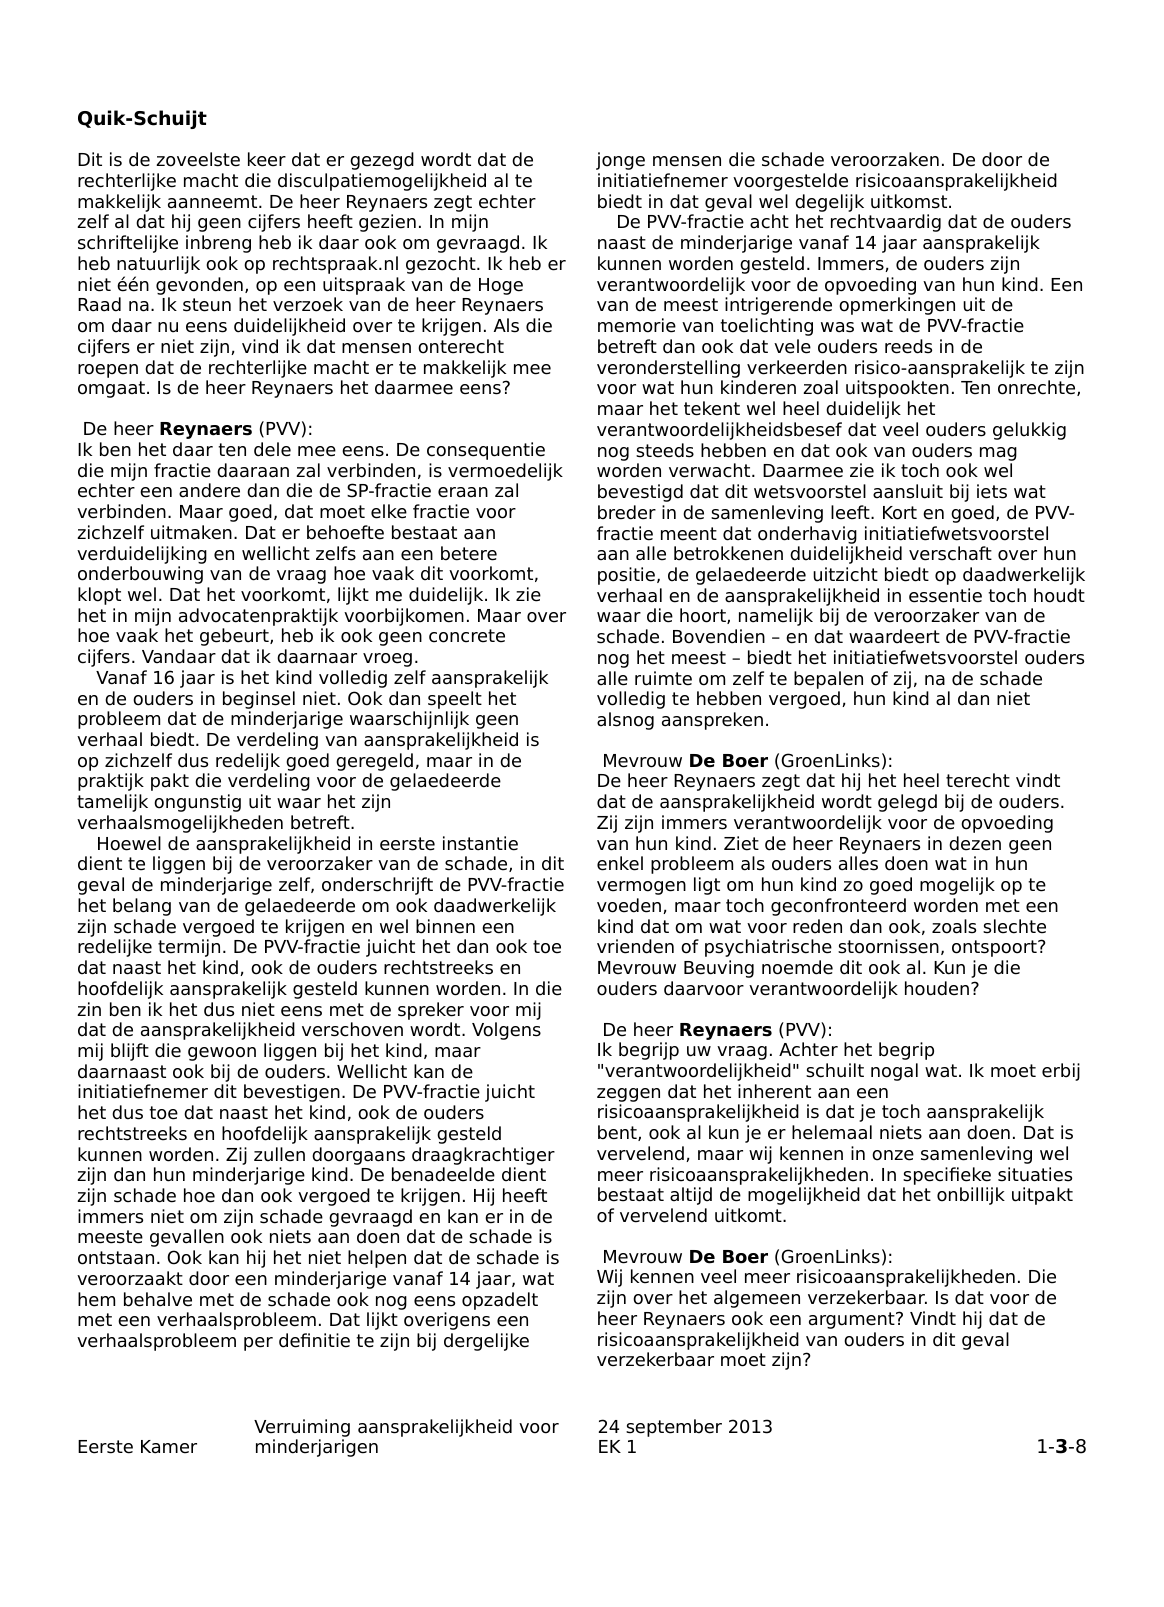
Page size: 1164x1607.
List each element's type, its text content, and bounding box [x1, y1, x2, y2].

text Vanaf 16 jaar is het kind volledig zelf aansprakelijk en de ouders in beginsel niet. Ook dan speelt het probleem dat de minderjarige waarschijnlijk geen verhaal biedt. De verdeling van aansprakelijkheid is op zichzelf dus redelijk goed geregeld, maar in de praktijk pakt die verdeling voor de gelaedeerde tamelijk ongunstig uit waar het zijn verhaalsmogelijkheden betreft. [77, 668, 567, 833]
text Ik ben het daar ten dele mee eens. De consequentie die mijn fractie daaraan zal verbinden, is vermoedelijk echter een andere dan die de SP-fractie eraan zal verbinden. Maar goed, dat moet elke fractie voor zichzelf uitmaken. Dat er behoefte bestaat aan verduidelijking en wellicht zelfs aan een betere onderbouwing van de vraag hoe vaak dit voorkomt, klopt wel. Dat het voorkomt, lijkt me duidelijk. Ik zie het in mijn advocatenpraktijk voorbijkomen. Maar over hoe vaak het gebeurt, heb ik ook geen concrete cijfers. Vandaar dat ik daarnaar vroeg. [77, 440, 567, 668]
text Mevrouw De Boer (GroenLinks): [596, 1247, 1087, 1267]
text Wij kennen veel meer risicoaansprakelijkheden. Die zijn over het algemeen verzekerbaar. Is dat voor de heer Reynaers ook een argument? Vindt hij dat de risicoaansprakelijkheid van ouders in dit geval verzekerbaar moet zijn? [596, 1267, 1087, 1371]
text De heer Reynaers zegt dat hij het heel terecht vindt dat de aansprakelijkheid wordt gelegd bij de ouders. Zij zijn immers verantwoordelijk voor de opvoeding van hun kind. Ziet de heer Reynaers in dezen geen enkel probleem als ouders alles doen wat in hun vermogen ligt om hun kind zo goed mogelijk op te voeden, maar toch geconfronteerd worden met een kind dat om wat voor reden dan ook, zoals slechte vrienden of psychiatrische stoornissen, ontspoort? Mevrouw Beuving noemde dit ook al. Kun je die ouders daarvoor verantwoordelijk houden? [596, 771, 1087, 999]
text De PVV-fractie acht het rechtvaardig dat de ouders naast de minderjarige vanaf 14 jaar aansprakelijk kunnen worden gesteld. Immers, de ouders zijn verantwoordelijk voor de opvoeding van hun kind. Een van de meest intrigerende opmerkingen uit de memorie van toelichting was wat de PVV-fractie betreft dan ook dat vele ouders reeds in de veronderstelling verkeerden risico-aansprakelijk te zijn voor wat hun kinderen zoal uitspookten. Ten onrechte, maar het tekent wel heel duidelijk het verantwoordelijkheidsbesef dat veel ouders gelukkig nog steeds hebben en dat ook van ouders mag worden verwacht. Daarmee zie ik toch ook wel bevestigd dat dit wetsvoorstel aansluit bij iets wat breder in de samenleving leeft. Kort en goed, de PVV-fractie meent dat onderhavig initiatiefwetsvoorstel aan alle betrokkenen duidelijkheid verschaft over hun positie, de gelaedeerde uitzicht biedt op daadwerkelijk verhaal en de aansprakelijkheid in essentie toch houdt waar die hoort, namelijk bij de veroorzaker van de schade. Bovendien – en dat waardeert de PVV-fractie nog het meest – biedt het initiatiefwetsvoorstel ouders alle ruimte om zelf te bepalen of zij, na de schade volledig te hebben vergoed, hun kind al dan niet alsnog aanspreken. [596, 212, 1087, 731]
text Mevrouw De Boer (GroenLinks): [596, 751, 1087, 771]
text Dit is de zoveelste keer dat er gezegd wordt dat de rechterlijke macht die disculpatiemogelijkheid al te makkelijk aanneemt. De heer Reynaers zegt echter zelf al dat hij geen cijfers heeft gezien. In mijn schriftelijke inbreng heb ik daar ook om gevraagd. Ik heb natuurlijk ook op rechtspraak.nl gezocht. Ik heb er niet één gevonden, op een uitspraak van de Hoge Raad na. Ik steun het verzoek van de heer Reynaers om daar nu eens duidelijkheid over te krijgen. Als die cijfers er niet zijn, vind ik dat mensen onterecht roepen dat de rechterlijke macht er te makkelijk mee omgaat. Is de heer Reynaers het daarmee eens? [77, 150, 567, 399]
text Ik begrijp uw vraag. Achter het begrip "verantwoordelijkheid" schuilt nogal wat. Ik moet erbij zeggen dat het inherent aan een risicoaansprakelijkheid is dat je toch aansprakelijk bent, ook al kun je er helemaal niets aan doen. Dat is vervelend, maar wij kennen in onze samenleving wel meer risicoaansprakelijkheden. In specifieke situaties bestaat altijd de mogelijkheid dat het onbillijk uitpakt of vervelend uitkomt. [596, 1040, 1087, 1227]
text De heer Reynaers (PVV): [77, 419, 567, 440]
text Hoewel de aansprakelijkheid in eerste instantie dient te liggen bij de veroorzaker van de schade, in dit geval de minderjarige zelf, onderschrijft de PVV-fractie het belang van de gelaedeerde om ook daadwerkelijk zijn schade vergoed te krijgen en wel binnen een redelijke termijn. De PVV-fractie juicht het dan ook toe dat naast het kind, ook de ouders rechtstreeks en hoofdelijk aansprakelijk gesteld kunnen worden. In die zin ben ik het dus niet eens met de spreker voor mij dat de aansprakelijkheid verschoven wordt. Volgens mij blijft die gewoon liggen bij het kind, maar daarnaast ook bij de ouders. Wellicht kan de initiatiefnemer dit bevestigen. De PVV-fractie juicht het dus toe dat naast het kind, ook de ouders rechtstreeks en hoofdelijk aansprakelijk gesteld kunnen worden. Zij zullen doorgaans draagkrachtiger zijn dan hun minderjarige kind. De benadeelde dient zijn schade hoe dan ook vergoed te krijgen. Hij heeft immers niet om zijn schade gevraagd en kan er in de meeste gevallen ook niets aan doen dat de schade is ontstaan. Ook kan hij het niet helpen dat de schade is veroorzaakt door een minderjarige vanaf 14 jaar, wat hem behalve met de schade ook nog eens opzadelt met een verhaalsprobleem. Dat lijkt overigens een verhaalsprobleem per definitie te zijn bij dergelijke [77, 833, 567, 1352]
text De heer Reynaers (PVV): [596, 1019, 1087, 1040]
text jonge mensen die schade veroorzaken. De door de initiatiefnemer voorgestelde risicoaansprakelijkheid biedt in dat geval wel degelijk uitkomst. [596, 150, 1087, 212]
